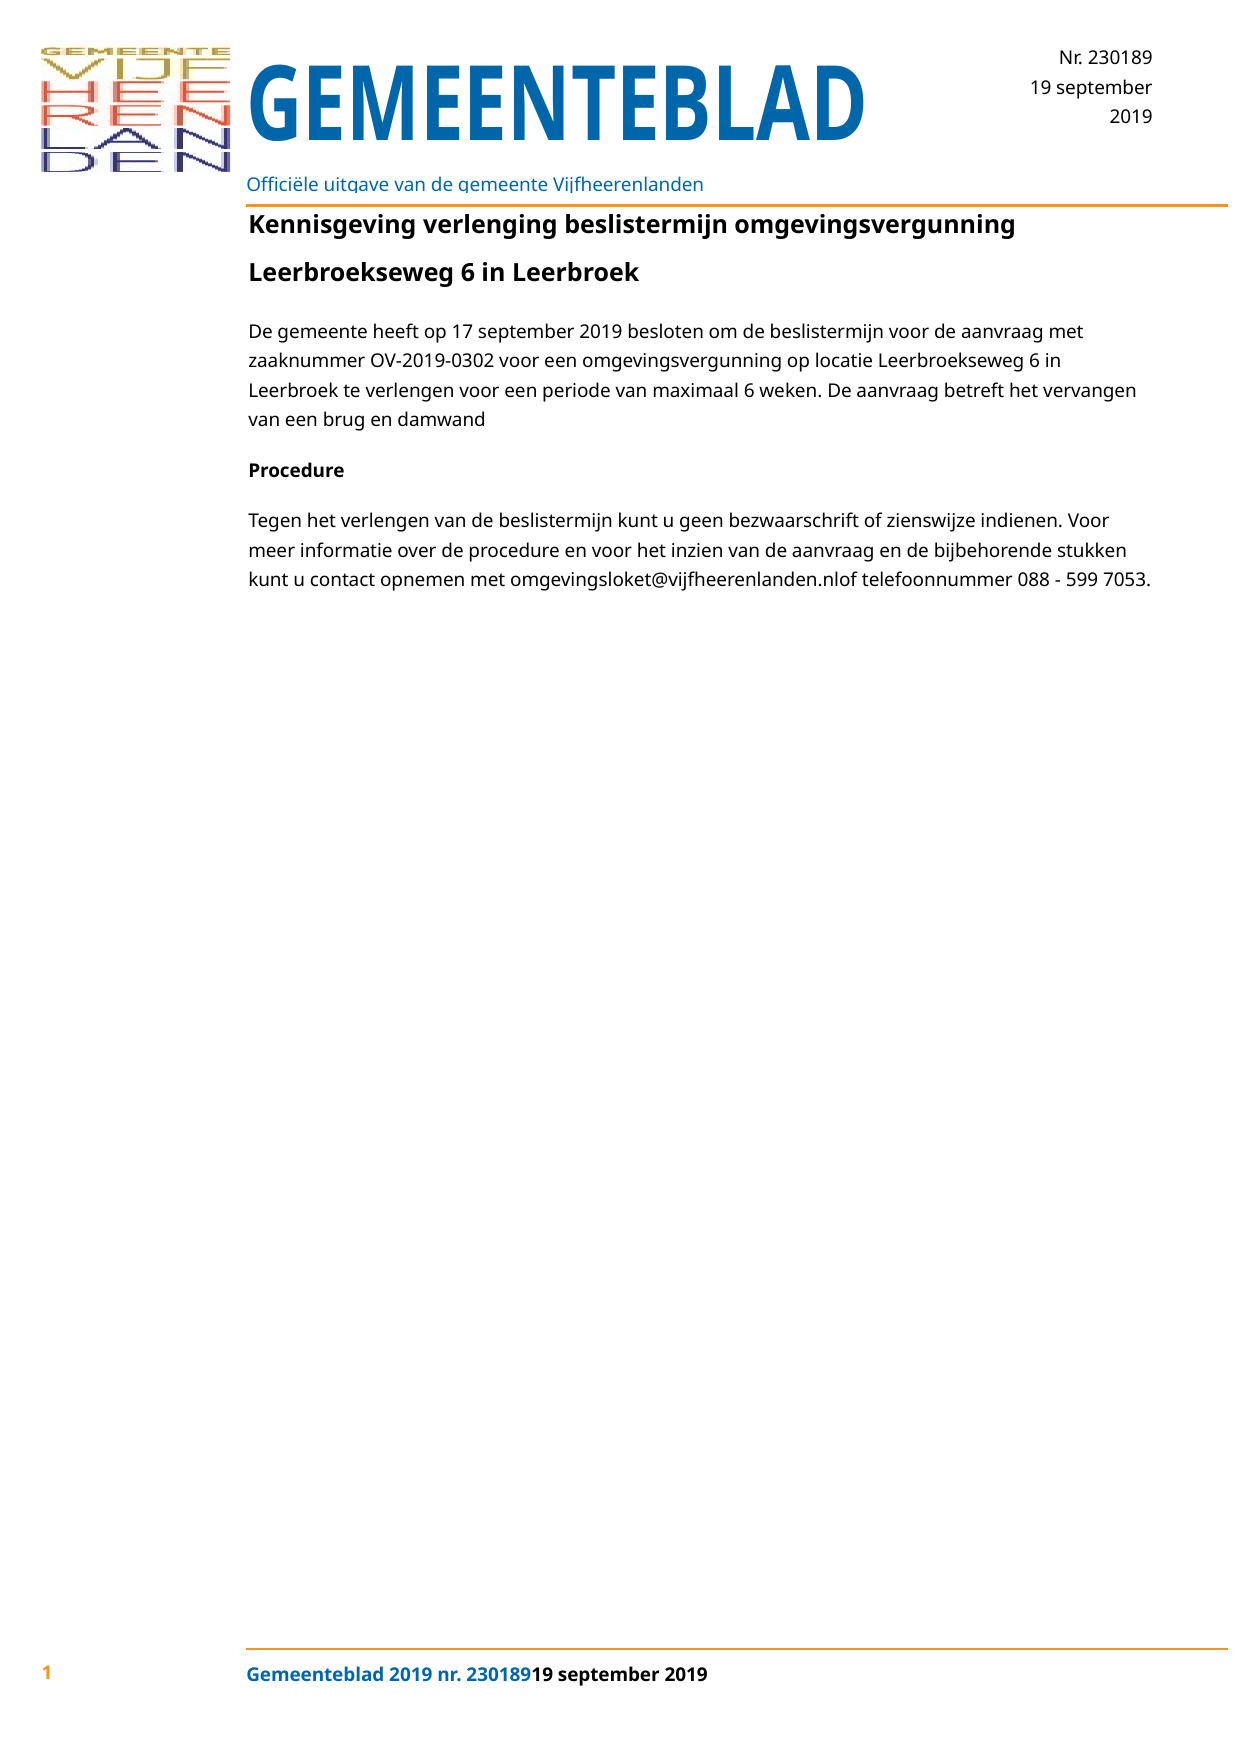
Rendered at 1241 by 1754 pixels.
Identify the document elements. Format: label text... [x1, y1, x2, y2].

text Kennisgeving verlenging beslistermijn omgevingsvergunning Leerbroekseweg 6 in Leerbroek [248, 207, 1152, 288]
picture [41, 47, 231, 172]
text De gemeente heeft op 17 september 2019 besloten om de beslistermijn voor de aanvraag met zaaknummer OV-2019-0302 voor een omgevingsvergunning op locatie Leerbroekseweg 6 in Leerbroek te verlengen voor een periode van maximaal 6 weken. De aanvraag betreft het vervangen van een brug en damwand [248, 318, 1152, 432]
text Tegen het verlengen van de beslistermijn kunt u geen bezwaarschrift of zienswijze indienen. Voor meer informatie over de procedure en voor het inzien van de aanvraag en de bijbehorende stukken kunt u contact opnemen met omgevingsloket@vijfheerenlanden.nlof telefoonnummer 088 - 599 7053. [248, 507, 1152, 592]
text Procedure [248, 457, 1152, 483]
